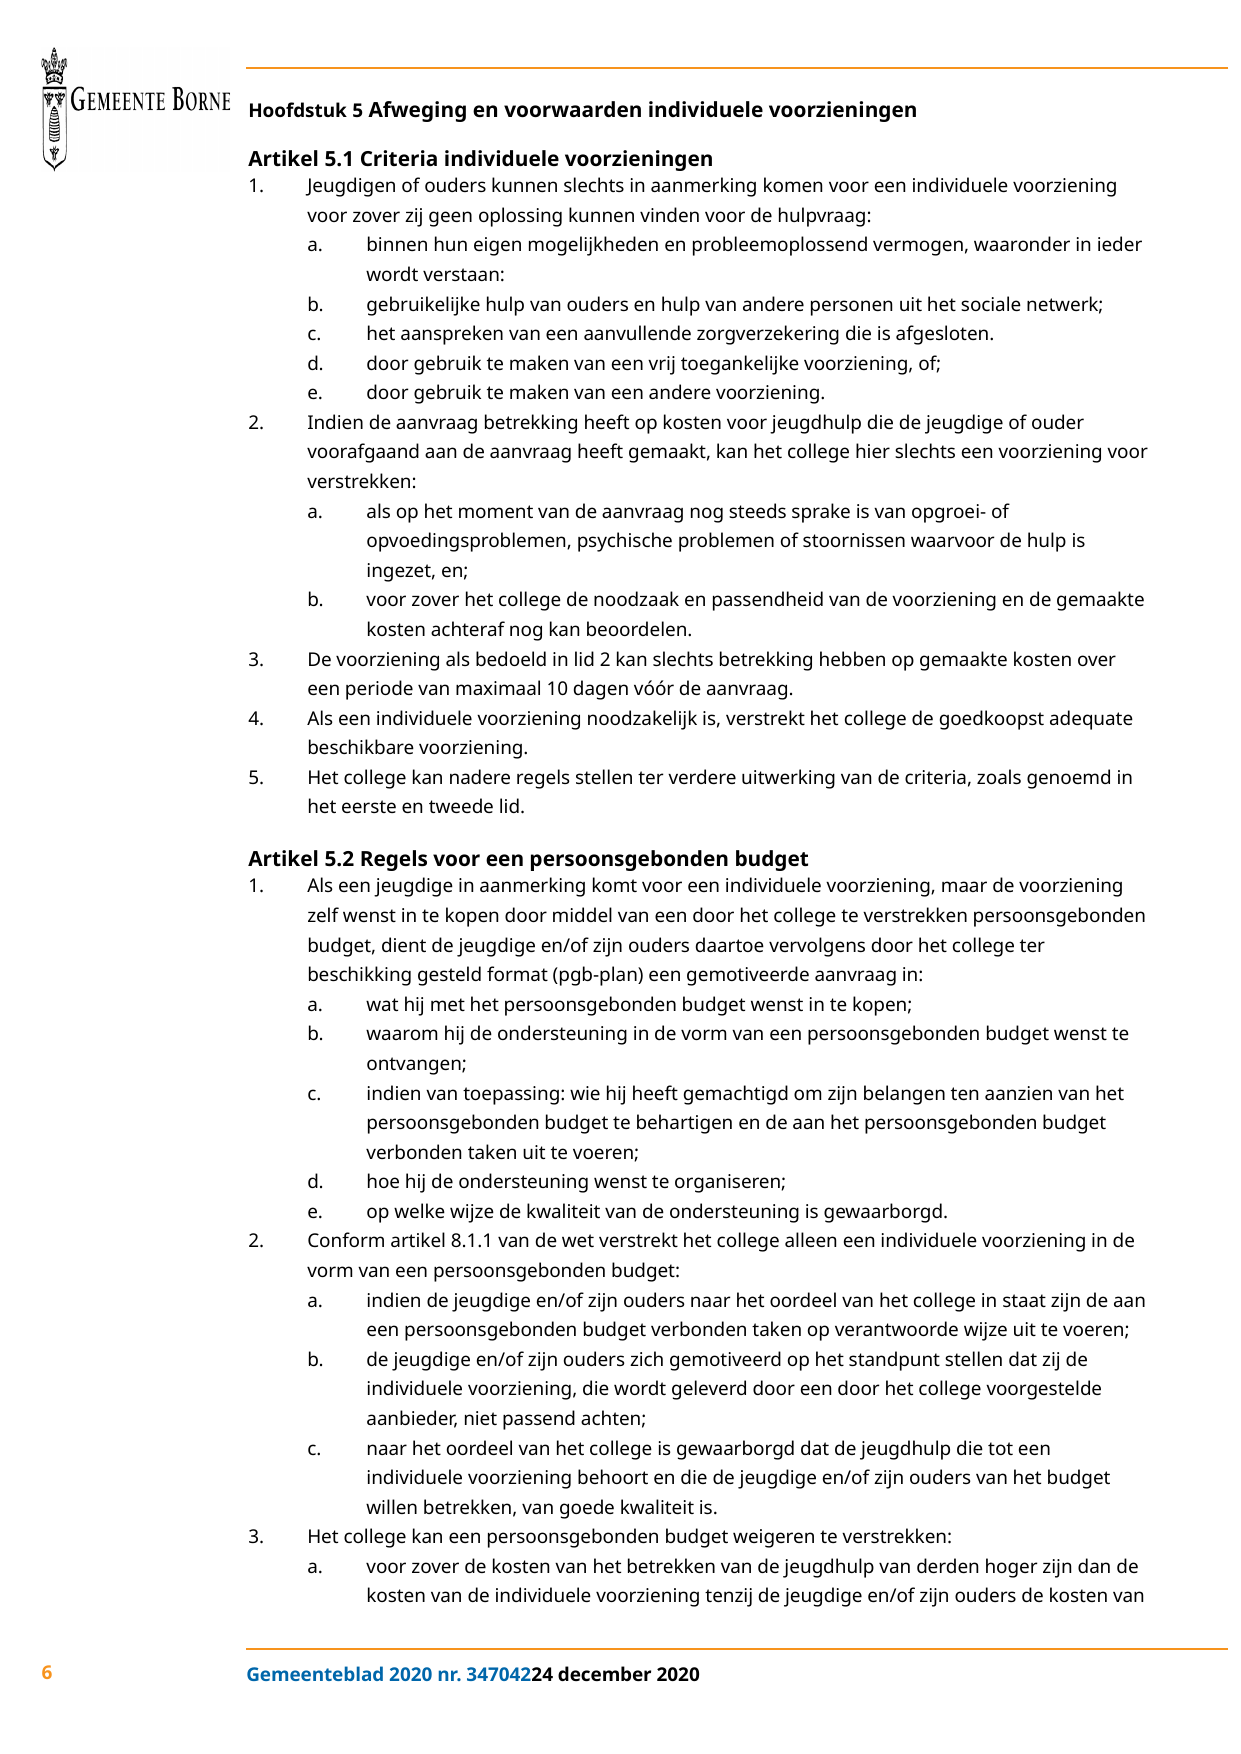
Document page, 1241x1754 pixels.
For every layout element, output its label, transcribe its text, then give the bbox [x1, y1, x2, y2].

list door gebruik te maken van een andere voorziening. [307, 379, 1152, 405]
list Het college kan nadere regels stellen ter verdere uitwerking van de criteria, zoals genoemd in het eerste en tweede lid. [248, 764, 1152, 819]
list indien van toepassing: wie hij heeft gemachtigd om zijn belangen ten aanzien van het persoonsgebonden budget te behartigen en de aan het persoonsgebonden budget verbonden taken uit te voeren; [307, 1080, 1152, 1164]
list door gebruik te maken van een vrij toegankelijke voorziening, of; [307, 350, 1152, 376]
list voor zover het college de noodzaak en passendheid van de voorziening en de gemaakte kosten achteraf nog kan beoordelen. [307, 587, 1152, 642]
list als op het moment van de aanvraag nog steeds sprake is van opgroei- of opvoedingsproblemen, psychische problemen of stoornissen waarvoor de hulp is ingezet, en; [307, 498, 1152, 583]
list het aanspreken van een aanvullende zorgverzekering die is afgesloten. [307, 320, 1152, 346]
list op welke wijze de kwaliteit van de ondersteuning is gewaarborgd. [307, 1198, 1152, 1224]
text Artikel 5.1 Criteria individuele voorzieningen [248, 144, 1152, 172]
list de jeugdige en/of zijn ouders zich gemotiveerd op het standpunt stellen dat zij de individuele voorziening, die wordt geleverd door een door het college voorgestelde aanbieder, niet passend achten; [307, 1346, 1152, 1431]
list hoe hij de ondersteuning wenst te organiseren; [307, 1168, 1152, 1194]
list De voorziening als bedoeld in lid 2 kan slechts betrekking hebben op gemaakte kosten over een periode van maximaal 10 dagen vóór de aanvraag. [248, 646, 1152, 701]
list Het college kan een persoonsgebonden budget weigeren te verstrekken: [248, 1523, 1152, 1549]
picture [41, 47, 231, 172]
list Indien de aanvraag betrekking heeft op kosten voor jeugdhulp die de jeugdige of ouder voorafgaand aan de aanvraag heeft gemaakt, kan het college hier slechts een voorziening voor verstrekken: [248, 409, 1152, 494]
list Als een individuele voorziening noodzakelijk is, verstrekt het college de goedkoopst adequate beschikbare voorziening. [248, 705, 1152, 760]
list Jeugdigen of ouders kunnen slechts in aanmerking komen voor een individuele voorziening voor zover zij geen oplossing kunnen vinden voor de hulpvraag: [248, 172, 1152, 228]
list gebruikelijke hulp van ouders en hulp van andere personen uit het sociale netwerk; [307, 291, 1152, 317]
text Artikel 5.2 Regels voor een persoonsgebonden budget [248, 844, 1152, 873]
list waarom hij de ondersteuning in de vorm van een persoonsgebonden budget wenst te ontvangen; [307, 1021, 1152, 1076]
list wat hij met het persoonsgebonden budget wenst in te kopen; [307, 991, 1152, 1017]
list binnen hun eigen mogelijkheden en probleemoplossend vermogen, waaronder in ieder wordt verstaan: [307, 232, 1152, 287]
list Als een jeugdige in aanmerking komt voor een individuele voorziening, maar de voorziening zelf wenst in te kopen door middel van een door het college te verstrekken persoonsgebonden budget, dient de jeugdige en/of zijn ouders daartoe vervolgens door het college ter beschikking gesteld format (pgb-plan) een gemotiveerde aanvraag in: [248, 873, 1152, 987]
list naar het oordeel van het college is gewaarborgd dat de jeugdhulp die tot een individuele voorziening behoort en die de jeugdige en/of zijn ouders van het budget willen betrekken, van goede kwaliteit is. [307, 1435, 1152, 1519]
text Hoofdstuk 5 Afweging en voorwaarden individuele voorzieningen [248, 95, 1152, 123]
list indien de jeugdige en/of zijn ouders naar het oordeel van het college in staat zijn de aan een persoonsgebonden budget verbonden taken op verantwoorde wijze uit te voeren; [307, 1287, 1152, 1342]
list Conform artikel 8.1.1 van de wet verstrekt het college alleen een individuele voorziening in de vorm van een persoonsgebonden budget: [248, 1228, 1152, 1283]
list voor zover de kosten van het betrekken van de jeugdhulp van derden hoger zijn dan de kosten van de individuele voorziening tenzij de jeugdige en/of zijn ouders de kosten van [307, 1553, 1152, 1608]
